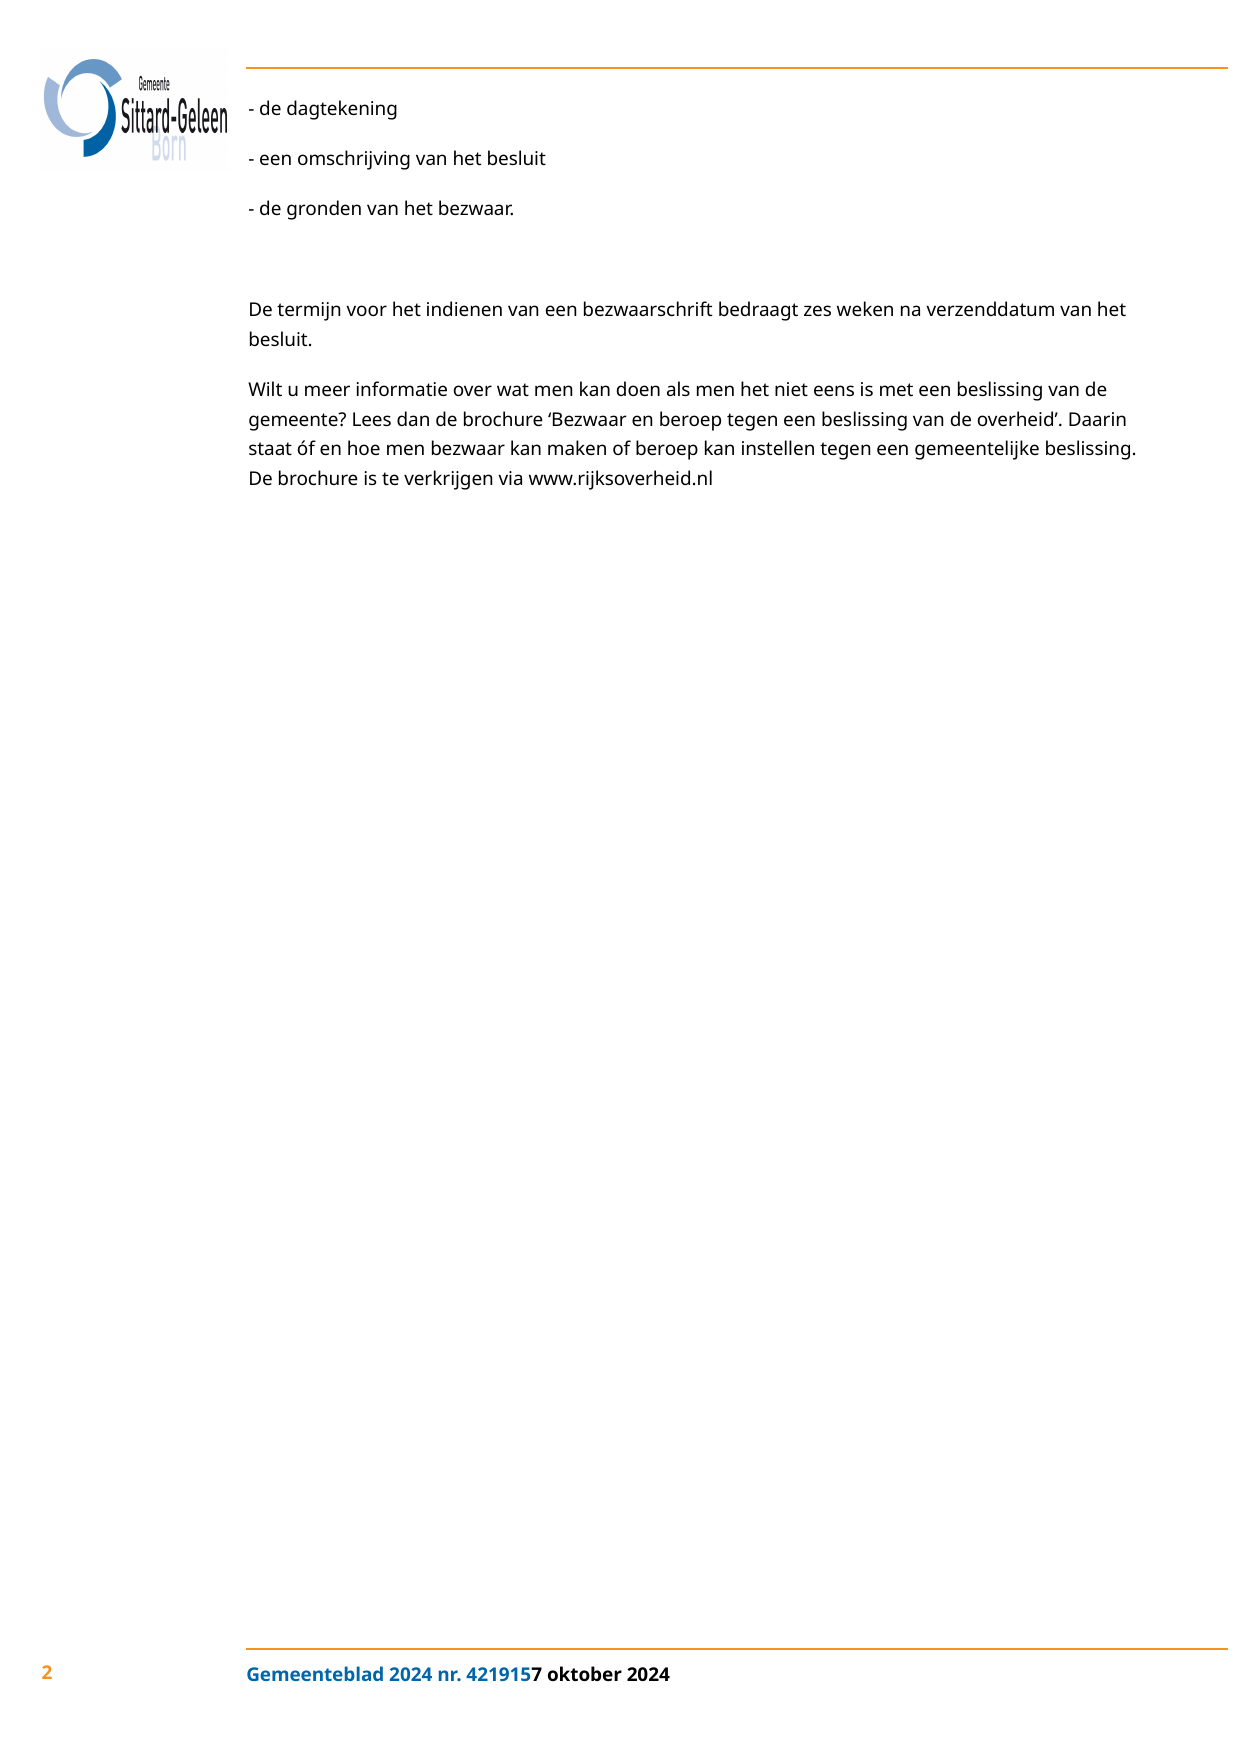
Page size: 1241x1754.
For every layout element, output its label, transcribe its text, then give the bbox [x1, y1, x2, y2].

text De termijn voor het indienen van een bezwaarschrift bedraagt zes weken na verzenddatum van het besluit. [248, 296, 1152, 352]
text - de gronden van het bezwaar. [248, 196, 1152, 221]
text - een omschrijving van het besluit [248, 145, 1152, 171]
text Wilt u meer informatie over wat men kan doen als men het niet eens is met een beslissing van de gemeente? Lees dan de brochure ‘Bezwaar en beroep tegen een beslissing van de overheid’. Daarin staat óf en hoe men bezwaar kan maken of beroep kan instellen tegen een gemeentelijke beslissing. De brochure is te verkrijgen via www.rijksoverheid.nl [248, 376, 1152, 491]
text - de dagtekening [248, 95, 1152, 121]
picture [41, 47, 231, 172]
